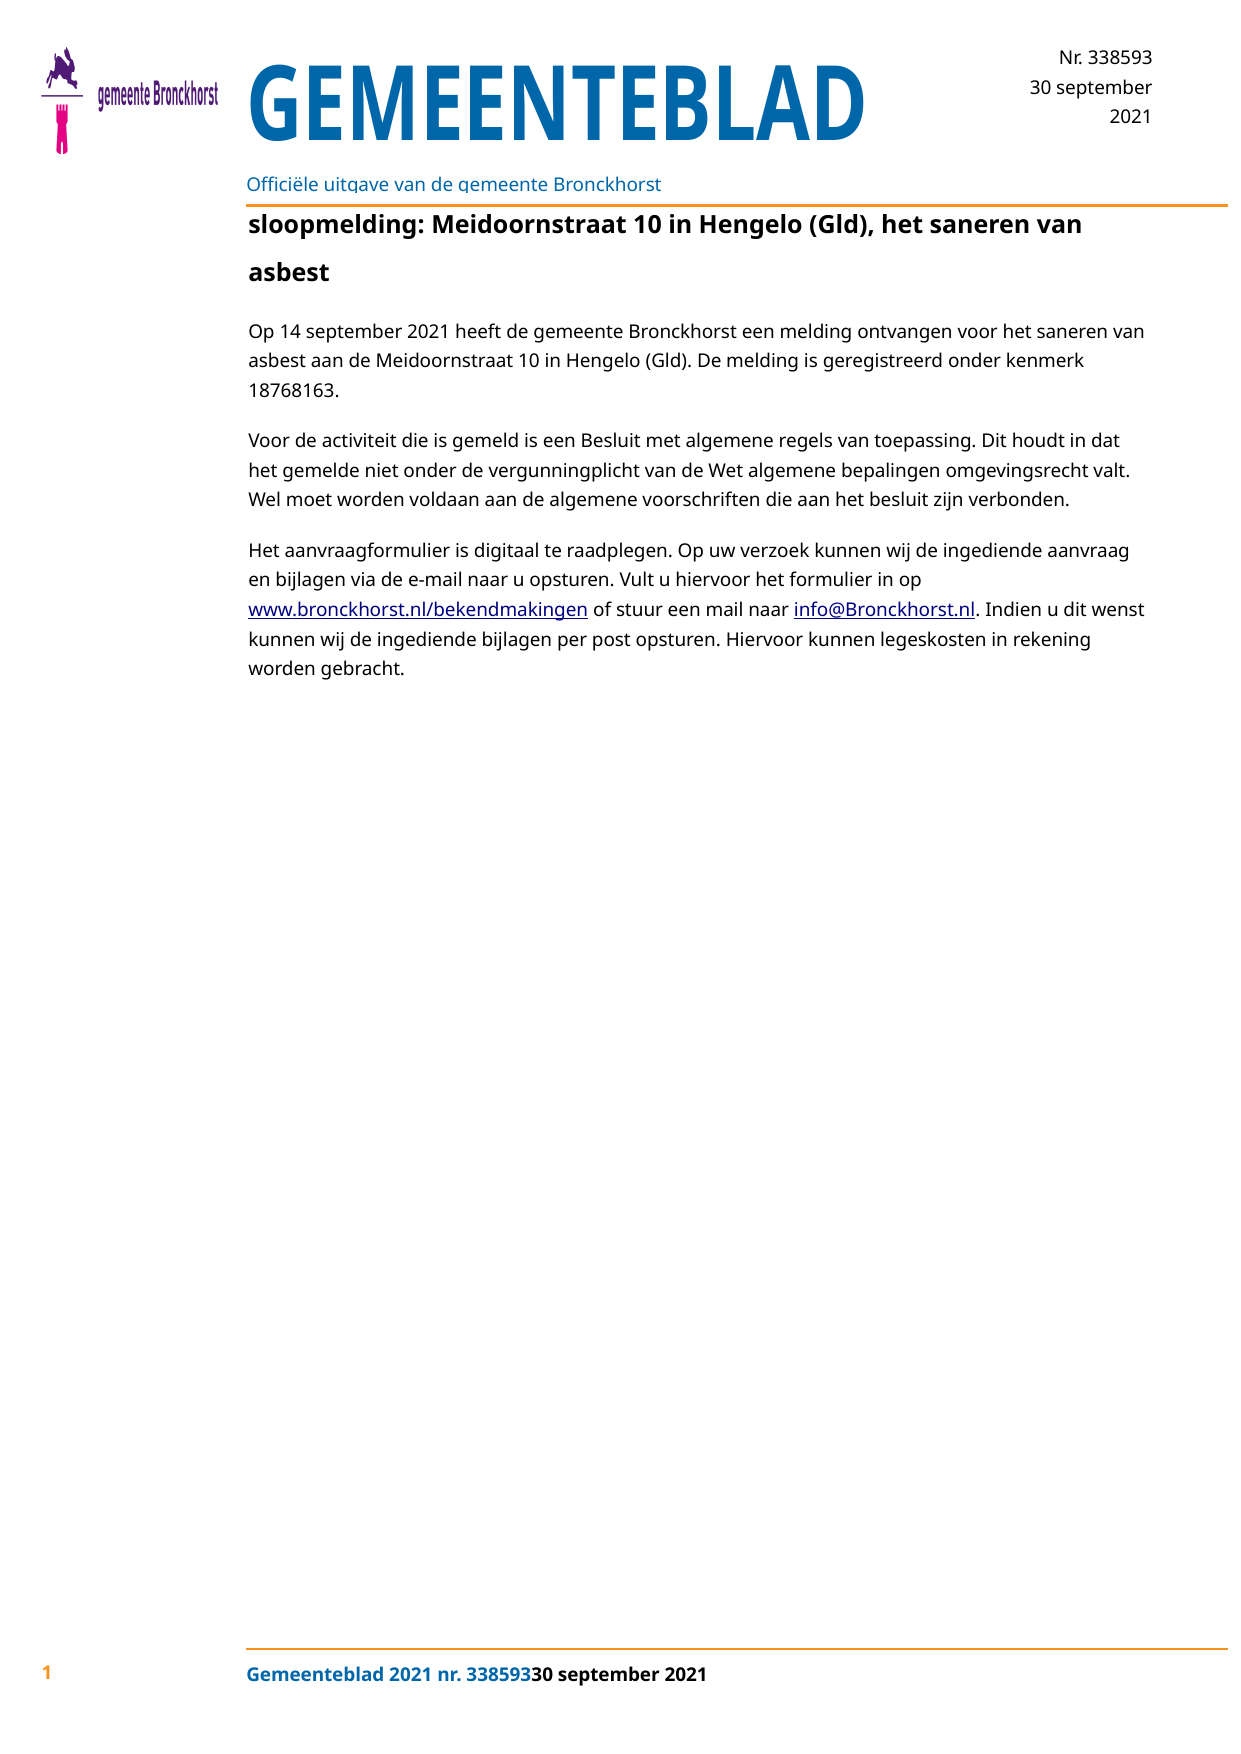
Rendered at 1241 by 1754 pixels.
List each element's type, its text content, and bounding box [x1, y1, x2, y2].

text sloopmelding: Meidoornstraat 10 in Hengelo (Gld), het saneren van asbest [248, 207, 1152, 288]
text Het aanvraagformulier is digitaal te raadplegen. Op uw verzoek kunnen wij de ingediende aanvraag en bijlagen via de e-mail naar u opsturen. Vult u hiervoor het formulier in op www.bronckhorst.nl/bekendmakingen of stuur een mail naar info@Bronckhorst.nl. Indien u dit wenst kunnen wij de ingediende bijlagen per post opsturen. Hiervoor kunnen legeskosten in rekening worden gebracht. [248, 537, 1152, 681]
text Op 14 september 2021 heeft de gemeente Bronckhorst een melding ontvangen voor het saneren van asbest aan de Meidoornstraat 10 in Hengelo (Gld). De melding is geregistreerd onder kenmerk 18768163. [248, 318, 1152, 403]
picture [41, 47, 231, 172]
text Voor de activiteit die is gemeld is een Besluit met algemene regels van toepassing. Dit houdt in dat het gemelde niet onder de vergunningplicht van de Wet algemene bepalingen omgevingsrecht valt. Wel moet worden voldaan aan de algemene voorschriften die aan het besluit zijn verbonden. [248, 427, 1152, 512]
